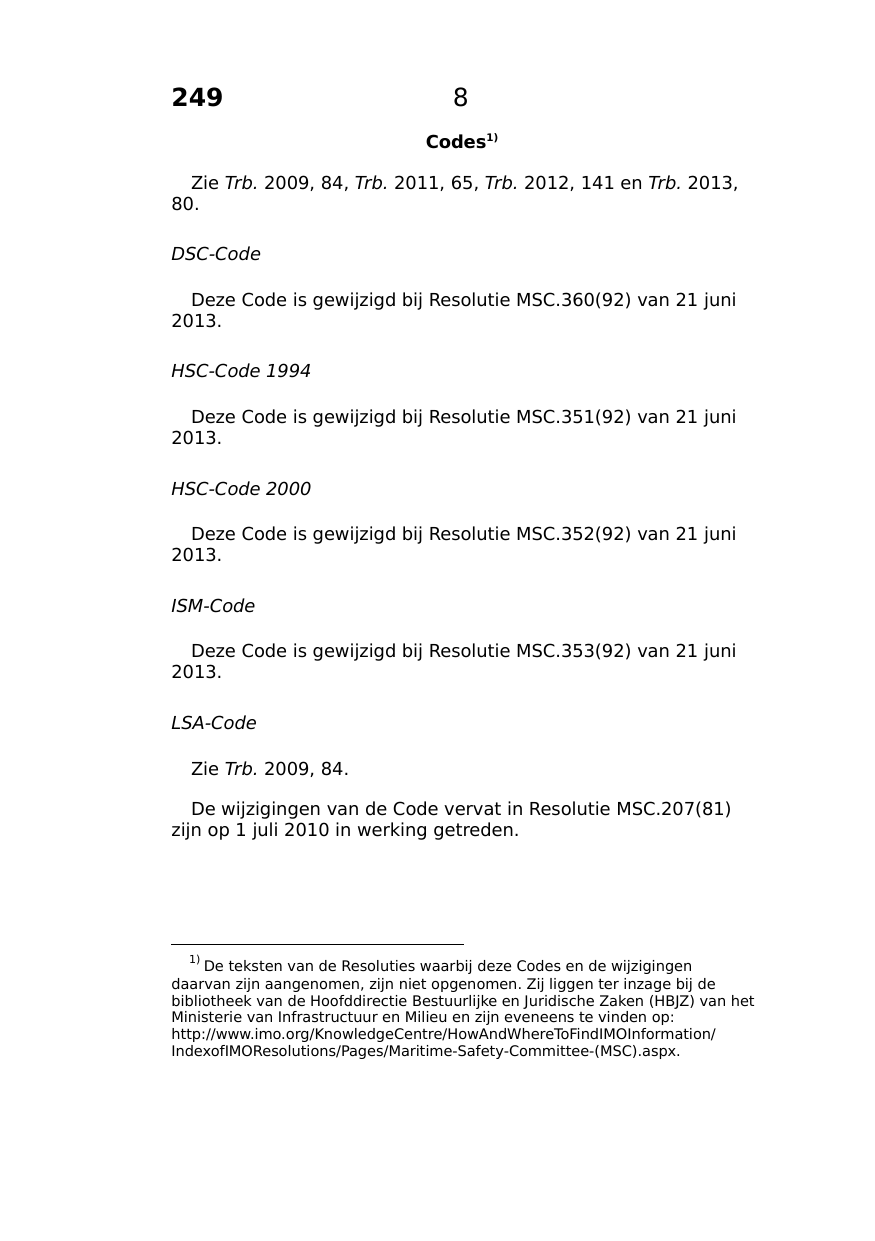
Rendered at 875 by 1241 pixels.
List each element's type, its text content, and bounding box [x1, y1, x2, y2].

text De teksten van de Resoluties waarbij deze Codes en de wijzigingen daarvan zijn aangenomen, zijn niet opgenomen. Zij liggen ter inzage bij de bibliotheek van de Hoofddirectie Bestuurlijke en Juridische Zaken (HBJZ) van het Ministerie van Infrastructuur en Milieu en zijn eveneens te vinden op: http://www.imo.org/KnowledgeCentre/HowAndWhereToFindIMOInformation/IndexofIMOResolutions/Pages/Maritime-Safety-Committee-(MSC).aspx. [171, 953, 756, 1060]
subtitle DSC-Code [171, 244, 756, 265]
text Deze Code is gewijzigd bij Resolutie MSC.352(92) van 21 juni 2013. [171, 524, 756, 566]
subtitle HSC-Code 2000 [171, 478, 756, 499]
text De wijzigingen van de Code vervat in Resolutie MSC.207(81) zijn op 1 juli 2010 in werking getreden. [171, 799, 756, 841]
text Deze Code is gewijzigd bij Resolutie MSC.353(92) van 21 juni 2013. [171, 641, 756, 683]
text Zie Trb. 2009, 84, Trb. 2011, 65, Trb. 2012, 141 en Trb. 2013, 80. [171, 173, 756, 214]
subtitle HSC-Code 1994 [171, 361, 756, 382]
subtitle LSA-Code [171, 713, 756, 733]
subtitle Codes [171, 132, 756, 153]
text Deze Code is gewijzigd bij Resolutie MSC.351(92) van 21 juni 2013. [171, 407, 756, 448]
subtitle ISM-Code [171, 596, 756, 616]
text Deze Code is gewijzigd bij Resolutie MSC.360(92) van 21 juni 2013. [171, 290, 756, 331]
text Zie Trb. 2009, 84. [171, 758, 756, 779]
